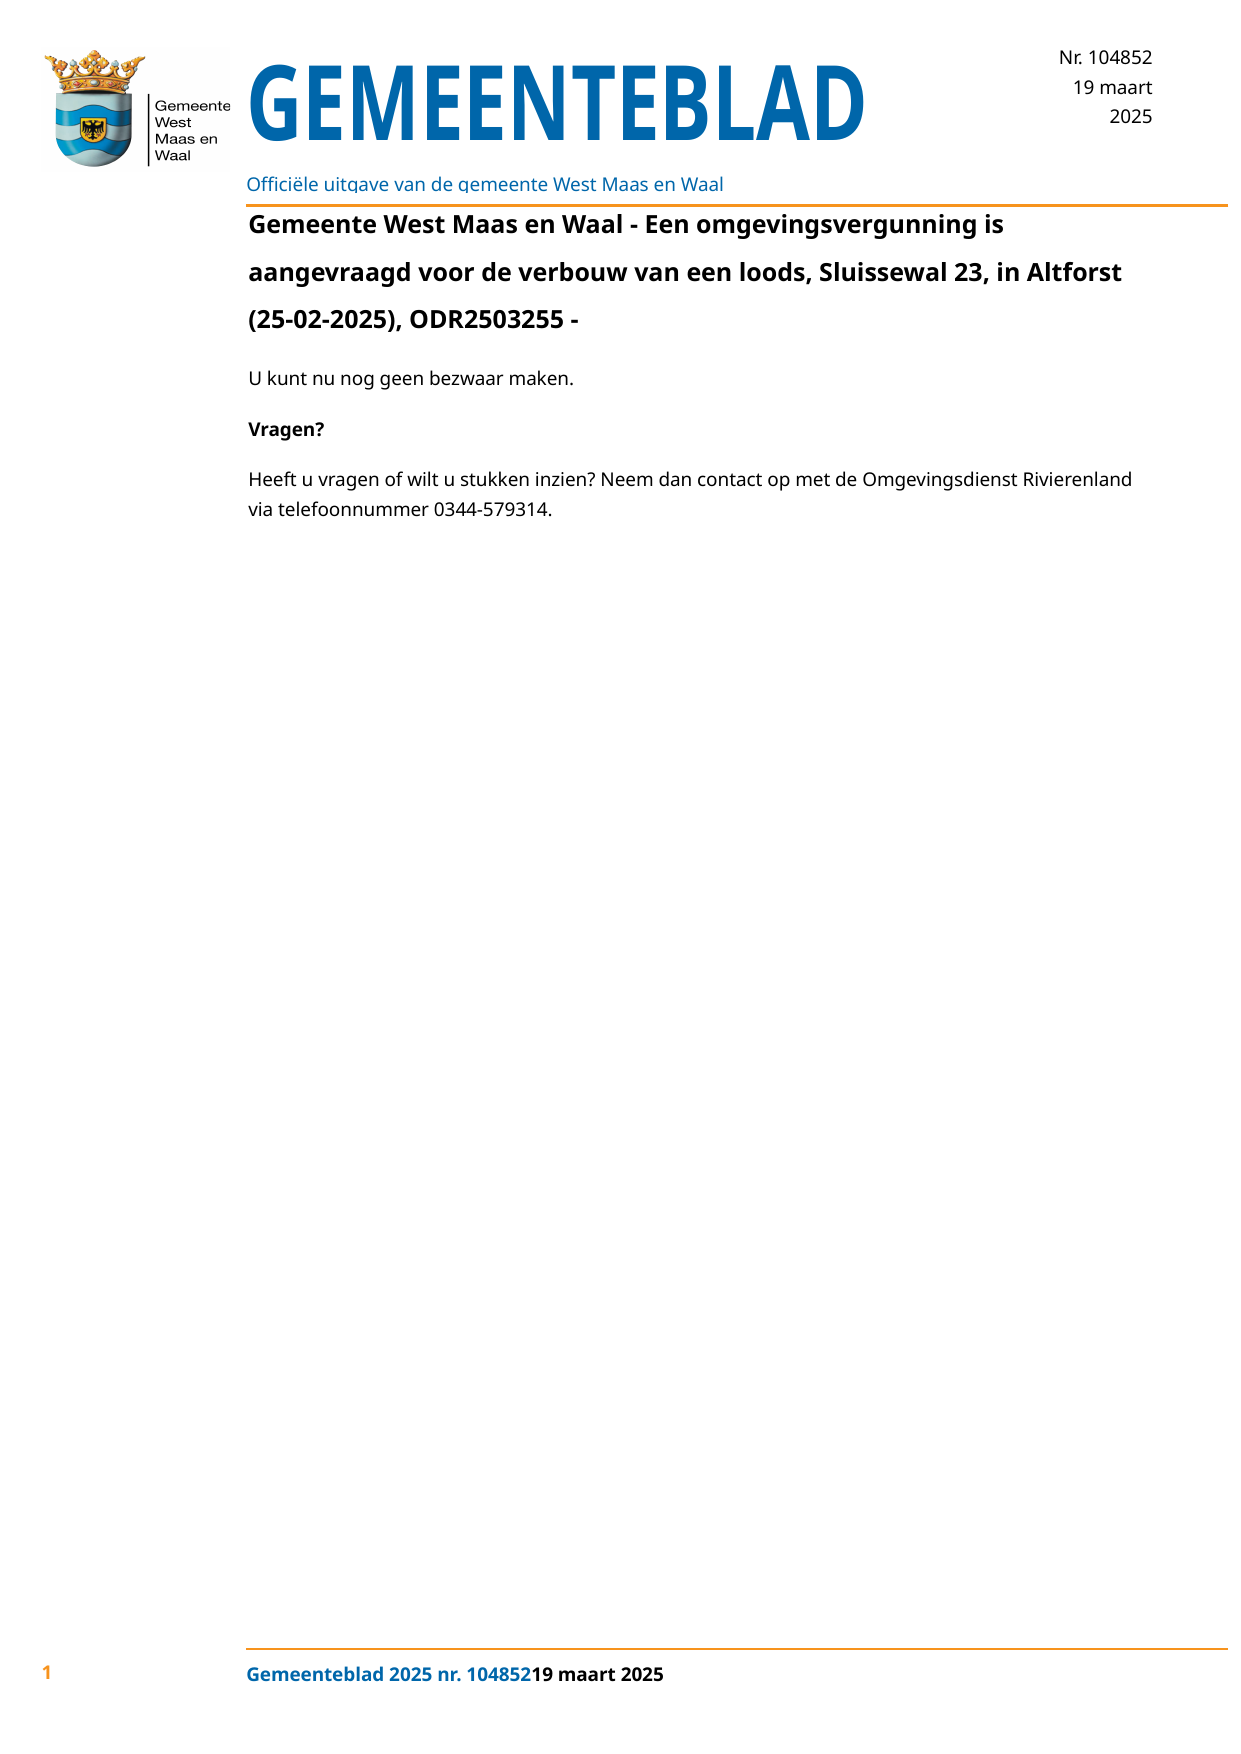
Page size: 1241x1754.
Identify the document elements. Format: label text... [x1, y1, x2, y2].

text Vragen? [248, 416, 1152, 442]
text U kunt nu nog geen bezwaar maken. [248, 366, 1152, 391]
text Gemeente West Maas en Waal - Een omgevingsvergunning is aangevraagd voor de verbouw van een loods, Sluissewal 23, in Altforst (25-02-2025), ODR2503255 - [248, 207, 1152, 336]
text Heeft u vragen of wilt u stukken inzien? Neem dan contact op met de Omgevingsdienst Rivierenland via telefoonnummer 0344-579314. [248, 466, 1152, 522]
picture [41, 47, 231, 172]
